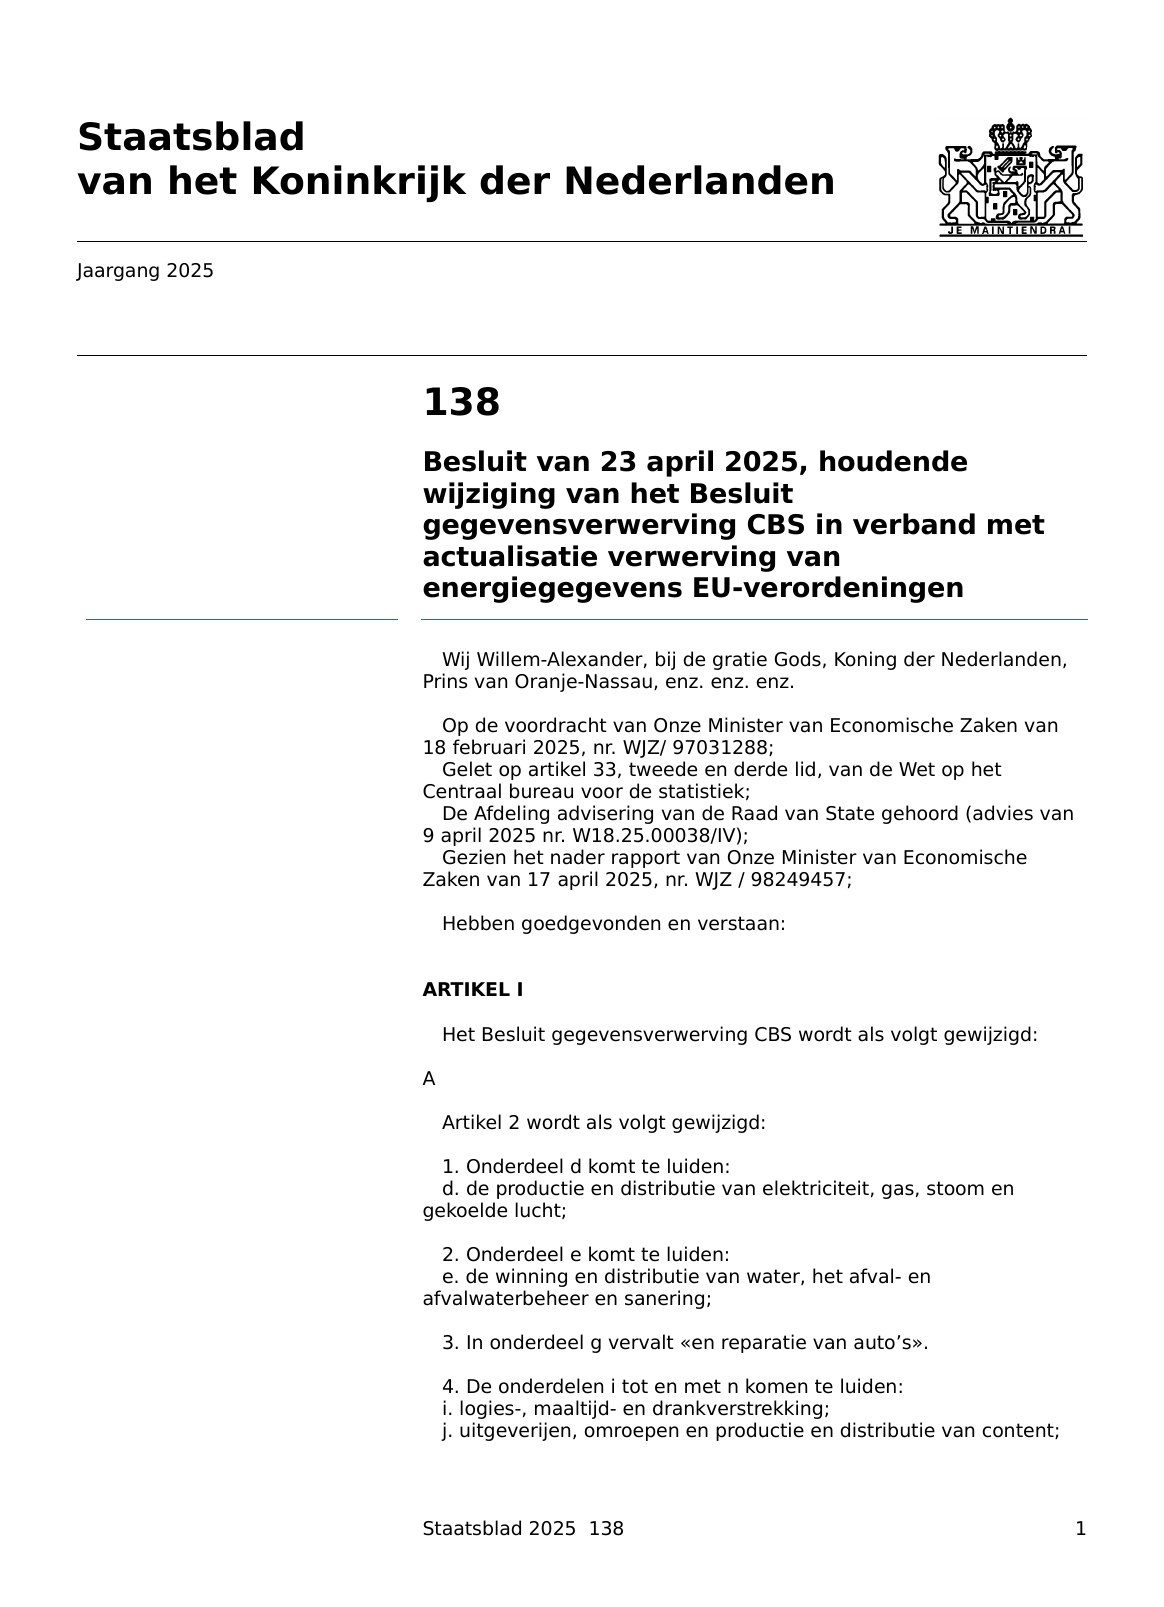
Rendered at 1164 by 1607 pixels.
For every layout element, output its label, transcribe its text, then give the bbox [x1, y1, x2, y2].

text A [422, 1068, 1087, 1089]
table_header Staatsblad van het Koninkrijk der Nederlanden [77, 100, 886, 241]
text j. uitgeverijen, omroepen en productie en distributie van content; [422, 1420, 1087, 1442]
text Artikel 2 wordt als volgt gewijzigd: [422, 1112, 1087, 1134]
text Gezien het nader rapport van Onze Minister van Economische Zaken van 17 april 2025, nr. WJZ / 98249457; [422, 847, 1087, 891]
table_header [886, 100, 1087, 241]
text 1. Onderdeel d komt te luiden: [422, 1156, 1087, 1178]
subtitle ARTIKEL I [422, 979, 1087, 1001]
text i. logies-, maaltijd- en drankverstrekking; [422, 1398, 1087, 1420]
text Wij Willem-Alexander, bij de gratie Gods, Koning der Nederlanden, Prins van Oranje-Nassau, enz. enz. enz. [422, 649, 1087, 693]
subtitle 138 [422, 381, 1087, 424]
text 3. In onderdeel g vervalt «en reparatie van auto’s». [422, 1332, 1087, 1354]
text De Afdeling advisering van de Raad van State gehoord (advies van 9 april 2025 nr. W18.25.00038/IV); [422, 803, 1087, 847]
text e. de winning en distributie van water, het afval- en afvalwaterbeheer en sanering; [422, 1266, 1087, 1310]
text Besluit van 23 april 2025, houdende wijziging van het Besluit gegevensverwerving CBS in verband met actualisatie verwerving van energiegegevens EU-verordeningen [422, 447, 1087, 604]
picture [936, 115, 1087, 240]
text Op de voordracht van Onze Minister van Economische Zaken van 18 februari 2025, nr. WJZ/ 97031288; [422, 715, 1087, 759]
table_cell Jaargang 2025 [77, 242, 1087, 355]
text Hebben goedgevonden en verstaan: [422, 913, 1087, 935]
text Het Besluit gegevensverwerving CBS wordt als volgt gewijzigd: [422, 1023, 1087, 1045]
text d. de productie en distributie van elektriciteit, gas, stoom en gekoelde lucht; [422, 1178, 1087, 1222]
text Gelet op artikel 33, tweede en derde lid, van de Wet op het Centraal bureau voor de statistiek; [422, 759, 1087, 803]
text 2. Onderdeel e komt te luiden: [422, 1244, 1087, 1266]
text 4. De onderdelen i tot en met n komen te luiden: [422, 1376, 1087, 1398]
